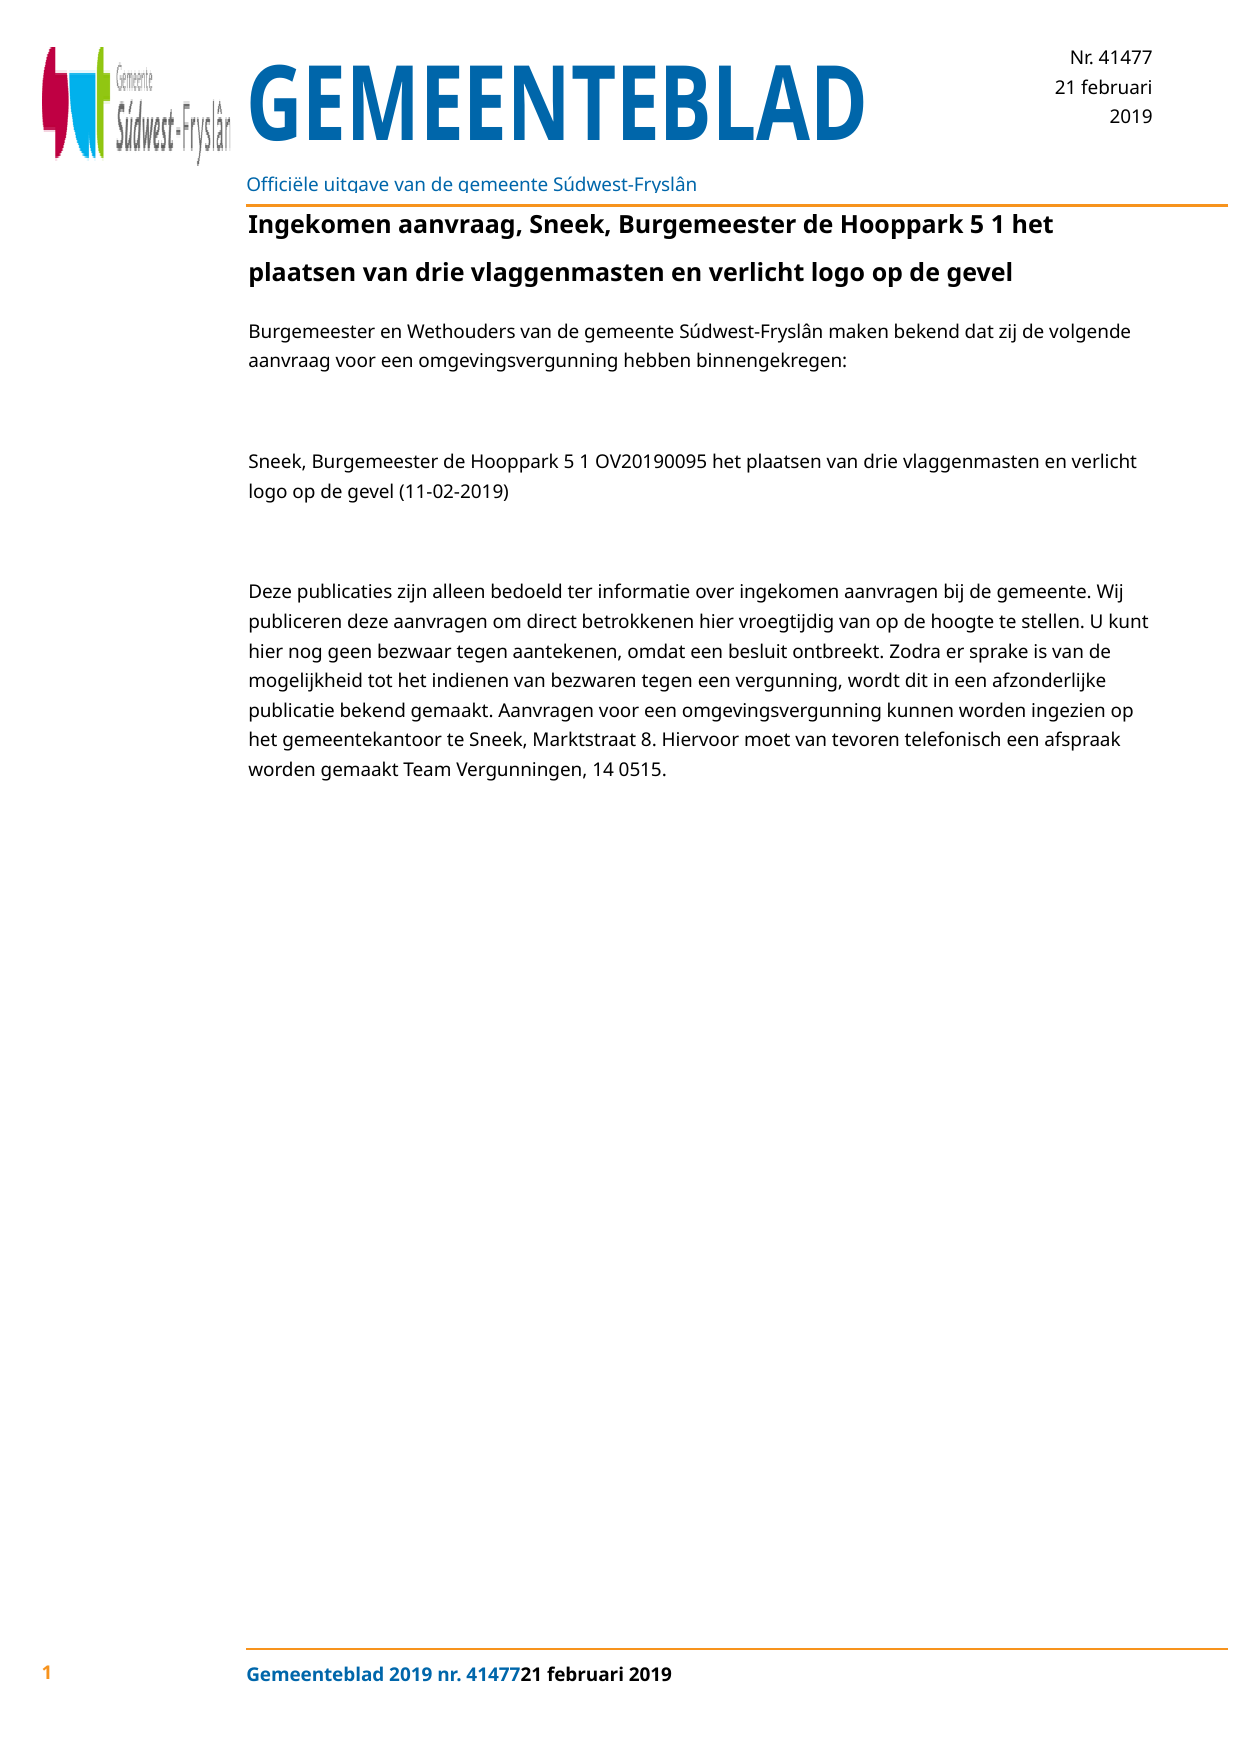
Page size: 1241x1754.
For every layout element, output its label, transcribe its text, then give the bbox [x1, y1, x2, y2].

text Sneek, Burgemeester de Hooppark 5 1 OV20190095 het plaatsen van drie vlaggenmasten en verlicht logo op de gevel (11-02-2019) [248, 448, 1152, 504]
picture [41, 47, 231, 172]
text Burgemeester en Wethouders van de gemeente Súdwest-Fryslân maken bekend dat zij de volgende aanvraag voor een omgevingsvergunning hebben binnengekregen: [248, 318, 1152, 373]
text Deze publicaties zijn alleen bedoeld ter informatie over ingekomen aanvragen bij de gemeente. Wij publiceren deze aanvragen om direct betrokkenen hier vroegtijdig van op de hoogte te stellen. U kunt hier nog geen bezwaar tegen aantekenen, omdat een besluit ontbreekt. Zodra er sprake is van de mogelijkheid tot het indienen van bezwaren tegen een vergunning, wordt dit in een afzonderlijke publicatie bekend gemaakt. Aanvragen voor een omgevingsvergunning kunnen worden ingezien op het gemeentekantoor te Sneek, Marktstraat 8. Hiervoor moet van tevoren telefonisch een afspraak worden gemaakt Team Vergunningen, 14 0515. [248, 579, 1152, 782]
text Ingekomen aanvraag, Sneek, Burgemeester de Hooppark 5 1 het plaatsen van drie vlaggenmasten en verlicht logo op de gevel [248, 207, 1152, 288]
